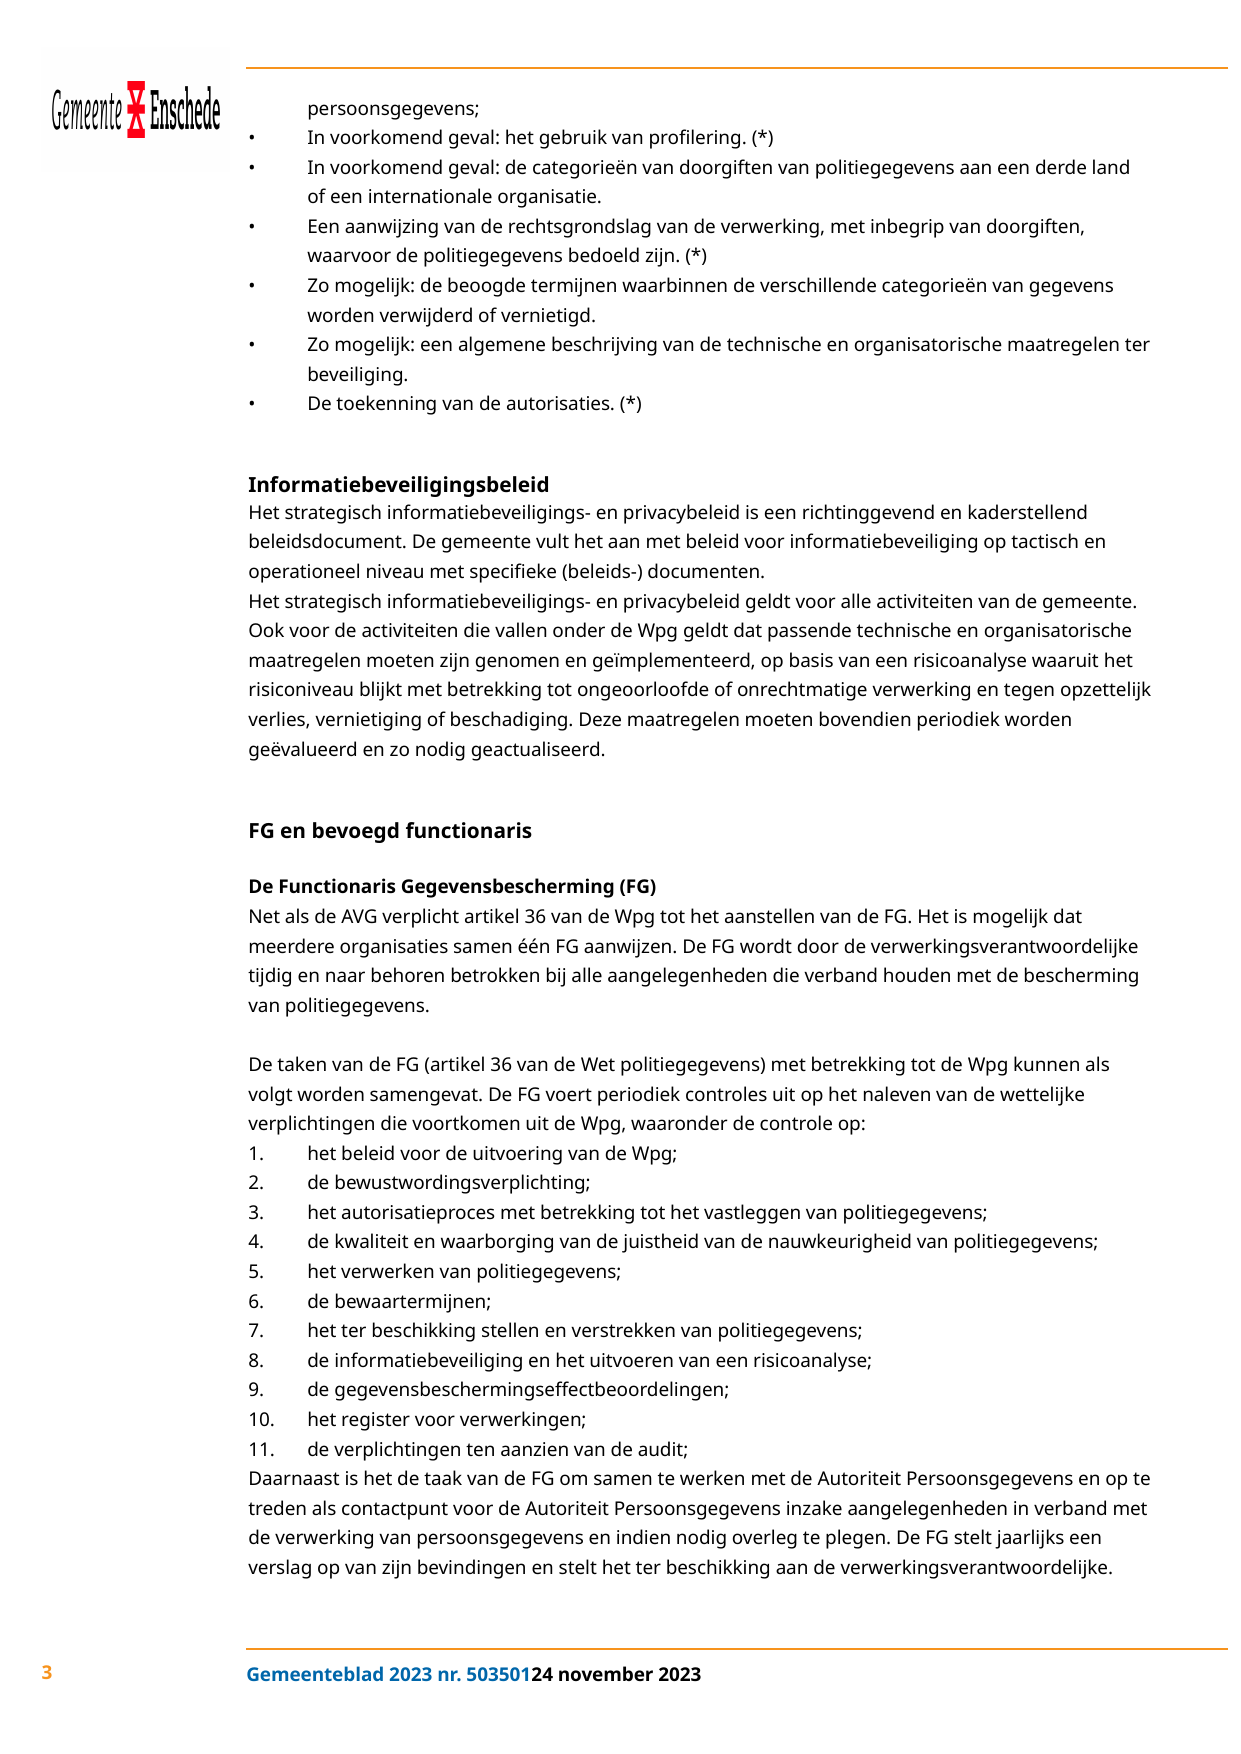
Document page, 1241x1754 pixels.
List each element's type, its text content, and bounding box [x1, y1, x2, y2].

list de gegevensbeschermingseffectbeoordelingen; [248, 1377, 1152, 1402]
text Het strategisch informatiebeveiligings- en privacybeleid is een richtinggevend en kaderstellend beleidsdocument. De gemeente vult het aan met beleid voor informatiebeveiliging op tactisch en operationeel niveau met specifieke (beleids-) documenten. [248, 499, 1152, 584]
text Net als de AVG verplicht artikel 36 van de Wpg tot het aanstellen van de FG. Het is mogelijk dat meerdere organisaties samen één FG aanwijzen. De FG wordt door de verwerkingsverantwoordelijke tijdig en naar behoren betrokken bij alle aangelegenheden die verband houden met de bescherming van politiegegevens. [248, 903, 1152, 1018]
list Zo mogelijk: een algemene beschrijving van de technische en organisatorische maatregelen ter beveiliging. [248, 331, 1152, 387]
text Informatiebeveiligingsbeleid [248, 471, 1152, 499]
list In voorkomend geval: de categorieën van doorgiften van politiegegevens aan een derde land of een internationale organisatie. [248, 154, 1152, 209]
text FG en bevoegd functionaris [248, 816, 1152, 844]
list Een aanwijzing van de rechtsgrondslag van de verwerking, met inbegrip van doorgiften, waarvoor de politiegegevens bedoeld zijn. (*) [248, 213, 1152, 268]
list de verplichtingen ten aanzien van de audit; [248, 1436, 1152, 1462]
list de bewaartermijnen; [248, 1288, 1152, 1314]
list de bewustwordingsverplichting; [248, 1169, 1152, 1195]
text De taken van de FG (artikel 36 van de Wet politiegegevens) met betrekking tot de Wpg kunnen als volgt worden samengevat. De FG voert periodiek controles uit op het naleven van de wettelijke verplichtingen die voortkomen uit de Wpg, waaronder de controle op: [248, 1051, 1152, 1136]
list het autorisatieproces met betrekking tot het vastleggen van politiegegevens; [248, 1199, 1152, 1225]
list de informatiebeveiliging en het uitvoeren van een risicoanalyse; [248, 1347, 1152, 1373]
list het verwerken van politiegegevens; [248, 1258, 1152, 1284]
list het beleid voor de uitvoering van de Wpg; [248, 1140, 1152, 1166]
list Zo mogelijk: de beoogde termijnen waarbinnen de verschillende categorieën van gegevens worden verwijderd of vernietigd. [248, 272, 1152, 328]
list In voorkomend geval: het gebruik van profilering. (*) [248, 124, 1152, 150]
list het register voor verwerkingen; [248, 1406, 1152, 1432]
text De Functionaris Gegevensbescherming (FG) [248, 874, 1152, 899]
picture [41, 47, 231, 172]
list persoonsgegevens; [248, 95, 1152, 121]
text Het strategisch informatiebeveiligings- en privacybeleid geldt voor alle activiteiten van de gemeente. Ook voor de activiteiten die vallen onder de Wpg geldt dat passende technische en organisatorische maatregelen moeten zijn genomen en geïmplementeerd, op basis van een risicoanalyse waaruit het risiconiveau blijkt met betrekking tot ongeoorloofde of onrechtmatige verwerking en tegen opzettelijk verlies, vernietiging of beschadiging. Deze maatregelen moeten bovendien periodiek worden geëvalueerd en zo nodig geactualiseerd. [248, 588, 1152, 761]
list De toekenning van de autorisaties. (*) [248, 391, 1152, 416]
list de kwaliteit en waarborging van de juistheid van de nauwkeurigheid van politiegegevens; [248, 1229, 1152, 1254]
list het ter beschikking stellen en verstrekken van politiegegevens; [248, 1317, 1152, 1343]
text Daarnaast is het de taak van de FG om samen te werken met de Autoriteit Persoonsgegevens en op te treden als contactpunt voor de Autoriteit Persoonsgegevens inzake aangelegenheden in verband met de verwerking van persoonsgegevens en indien nodig overleg te plegen. De FG stelt jaarlijks een verslag op van zijn bevindingen en stelt het ter beschikking aan de verwerkingsverantwoordelijke. [248, 1465, 1152, 1580]
